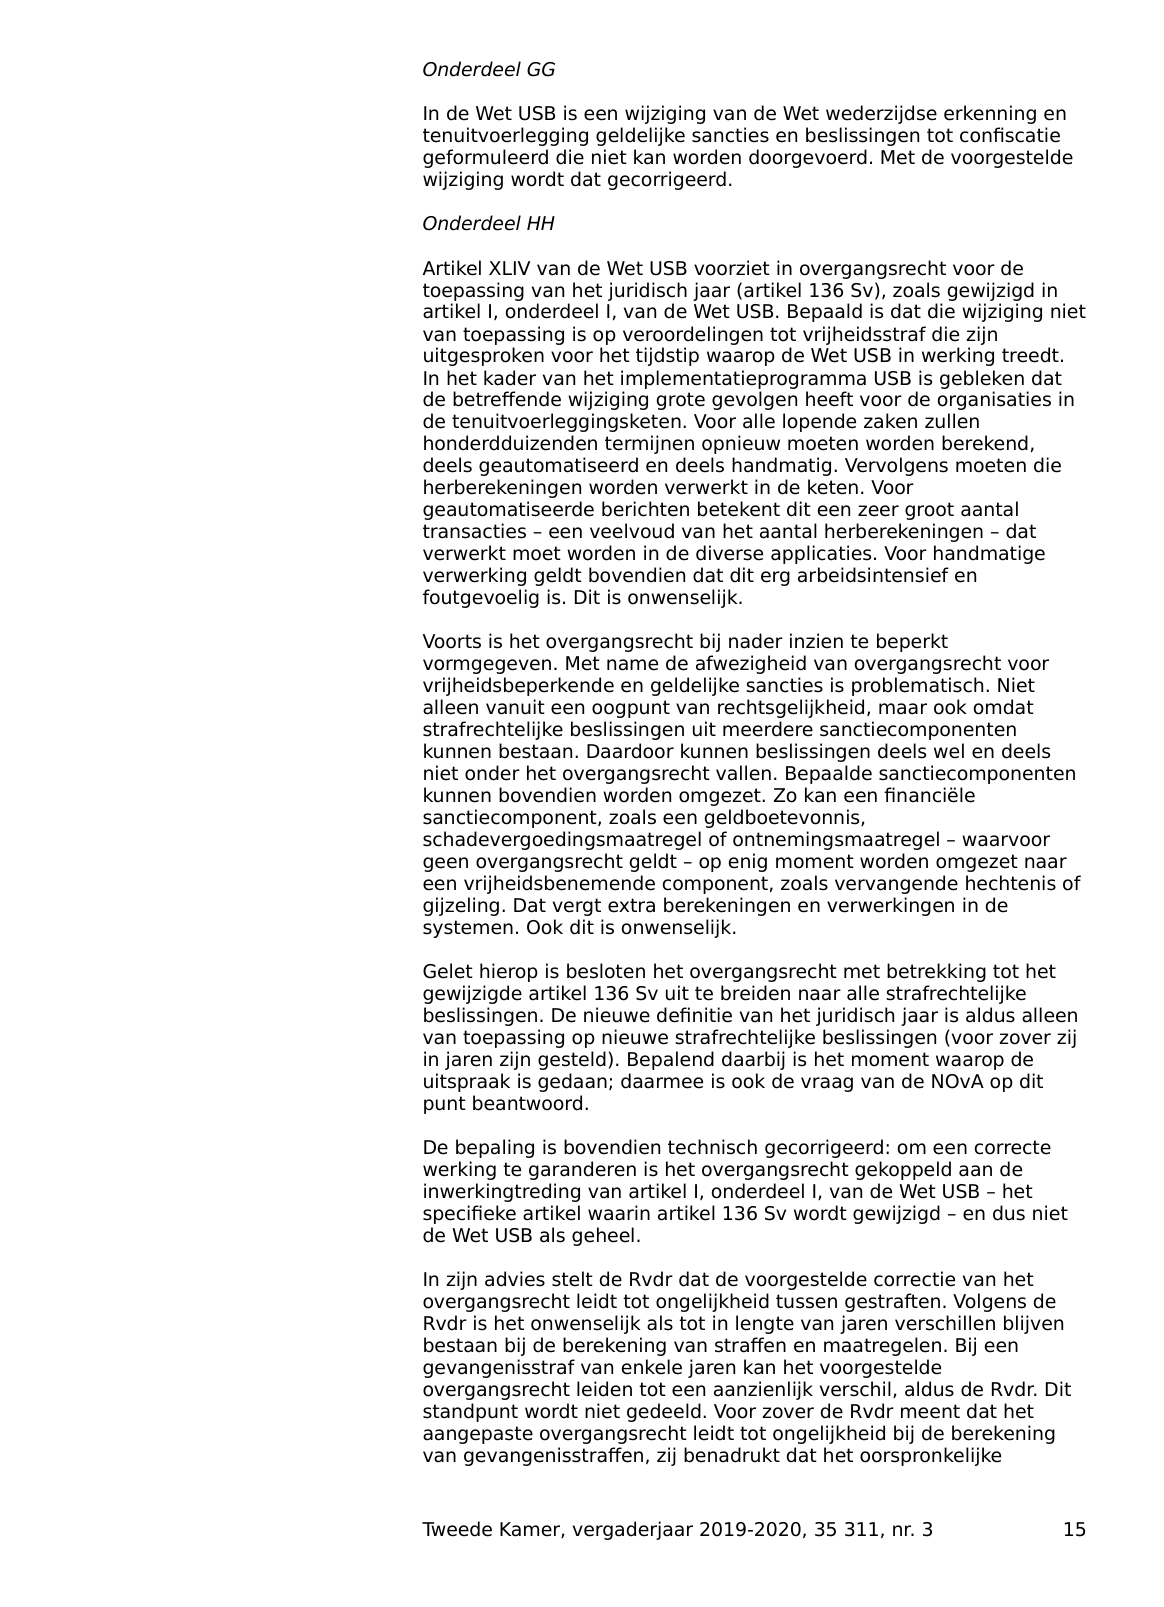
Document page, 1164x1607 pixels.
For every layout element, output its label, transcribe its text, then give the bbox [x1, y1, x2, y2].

subtitle Onderdeel HH [422, 213, 1087, 235]
subtitle Onderdeel GG [422, 59, 1087, 81]
text In zijn advies stelt de Rvdr dat de voorgestelde correctie van het overgangsrecht leidt tot ongelijkheid tussen gestraften. Volgens de Rvdr is het onwenselijk als tot in lengte van jaren verschillen blijven bestaan bij de berekening van straffen en maatregelen. Bij een gevangenisstraf van enkele jaren kan het voorgestelde overgangsrecht leiden tot een aanzienlijk verschil, aldus de Rvdr. Dit standpunt wordt niet gedeeld. Voor zover de Rvdr meent dat het aangepaste overgangsrecht leidt tot ongelijkheid bij de berekening van gevangenisstraffen, zij benadrukt dat het oorspronkelijke [422, 1269, 1087, 1467]
text Gelet hierop is besloten het overgangsrecht met betrekking tot het gewijzigde artikel 136 Sv uit te breiden naar alle strafrechtelijke beslissingen. De nieuwe definitie van het juridisch jaar is aldus alleen van toepassing op nieuwe strafrechtelijke beslissingen (voor zover zij in jaren zijn gesteld). Bepalend daarbij is het moment waarop de uitspraak is gedaan; daarmee is ook de vraag van de NOvA op dit punt beantwoord. [422, 961, 1087, 1115]
text Voorts is het overgangsrecht bij nader inzien te beperkt vormgegeven. Met name de afwezigheid van overgangsrecht voor vrijheidsbeperkende en geldelijke sancties is problematisch. Niet alleen vanuit een oogpunt van rechtsgelijkheid, maar ook omdat strafrechtelijke beslissingen uit meerdere sanctiecomponenten kunnen bestaan. Daardoor kunnen beslissingen deels wel en deels niet onder het overgangsrecht vallen. Bepaalde sanctiecomponenten kunnen bovendien worden omgezet. Zo kan een financiële sanctiecomponent, zoals een geldboetevonnis, schadevergoedingsmaatregel of ontnemingsmaatregel – waarvoor geen overgangsrecht geldt – op enig moment worden omgezet naar een vrijheidsbenemende component, zoals vervangende hechtenis of gijzeling. Dat vergt extra berekeningen en verwerkingen in de systemen. Ook dit is onwenselijk. [422, 631, 1087, 939]
text De bepaling is bovendien technisch gecorrigeerd: om een correcte werking te garanderen is het overgangsrecht gekoppeld aan de inwerkingtreding van artikel I, onderdeel I, van de Wet USB – het specifieke artikel waarin artikel 136 Sv wordt gewijzigd – en dus niet de Wet USB als geheel. [422, 1137, 1087, 1247]
text In de Wet USB is een wijziging van de Wet wederzijdse erkenning en tenuitvoerlegging geldelijke sancties en beslissingen tot confiscatie geformuleerd die niet kan worden doorgevoerd. Met de voorgestelde wijziging wordt dat gecorrigeerd. [422, 103, 1087, 191]
text Artikel XLIV van de Wet USB voorziet in overgangsrecht voor de toepassing van het juridisch jaar (artikel 136 Sv), zoals gewijzigd in artikel I, onderdeel I, van de Wet USB. Bepaald is dat die wijziging niet van toepassing is op veroordelingen tot vrijheidsstraf die zijn uitgesproken voor het tijdstip waarop de Wet USB in werking treedt. In het kader van het implementatieprogramma USB is gebleken dat de betreffende wijziging grote gevolgen heeft voor de organisaties in de tenuitvoerleggingsketen. Voor alle lopende zaken zullen honderdduizenden termijnen opnieuw moeten worden berekend, deels geautomatiseerd en deels handmatig. Vervolgens moeten die herberekeningen worden verwerkt in de keten. Voor geautomatiseerde berichten betekent dit een zeer groot aantal transacties – een veelvoud van het aantal herberekeningen – dat verwerkt moet worden in de diverse applicaties. Voor handmatige verwerking geldt bovendien dat dit erg arbeidsintensief en foutgevoelig is. Dit is onwenselijk. [422, 257, 1087, 609]
